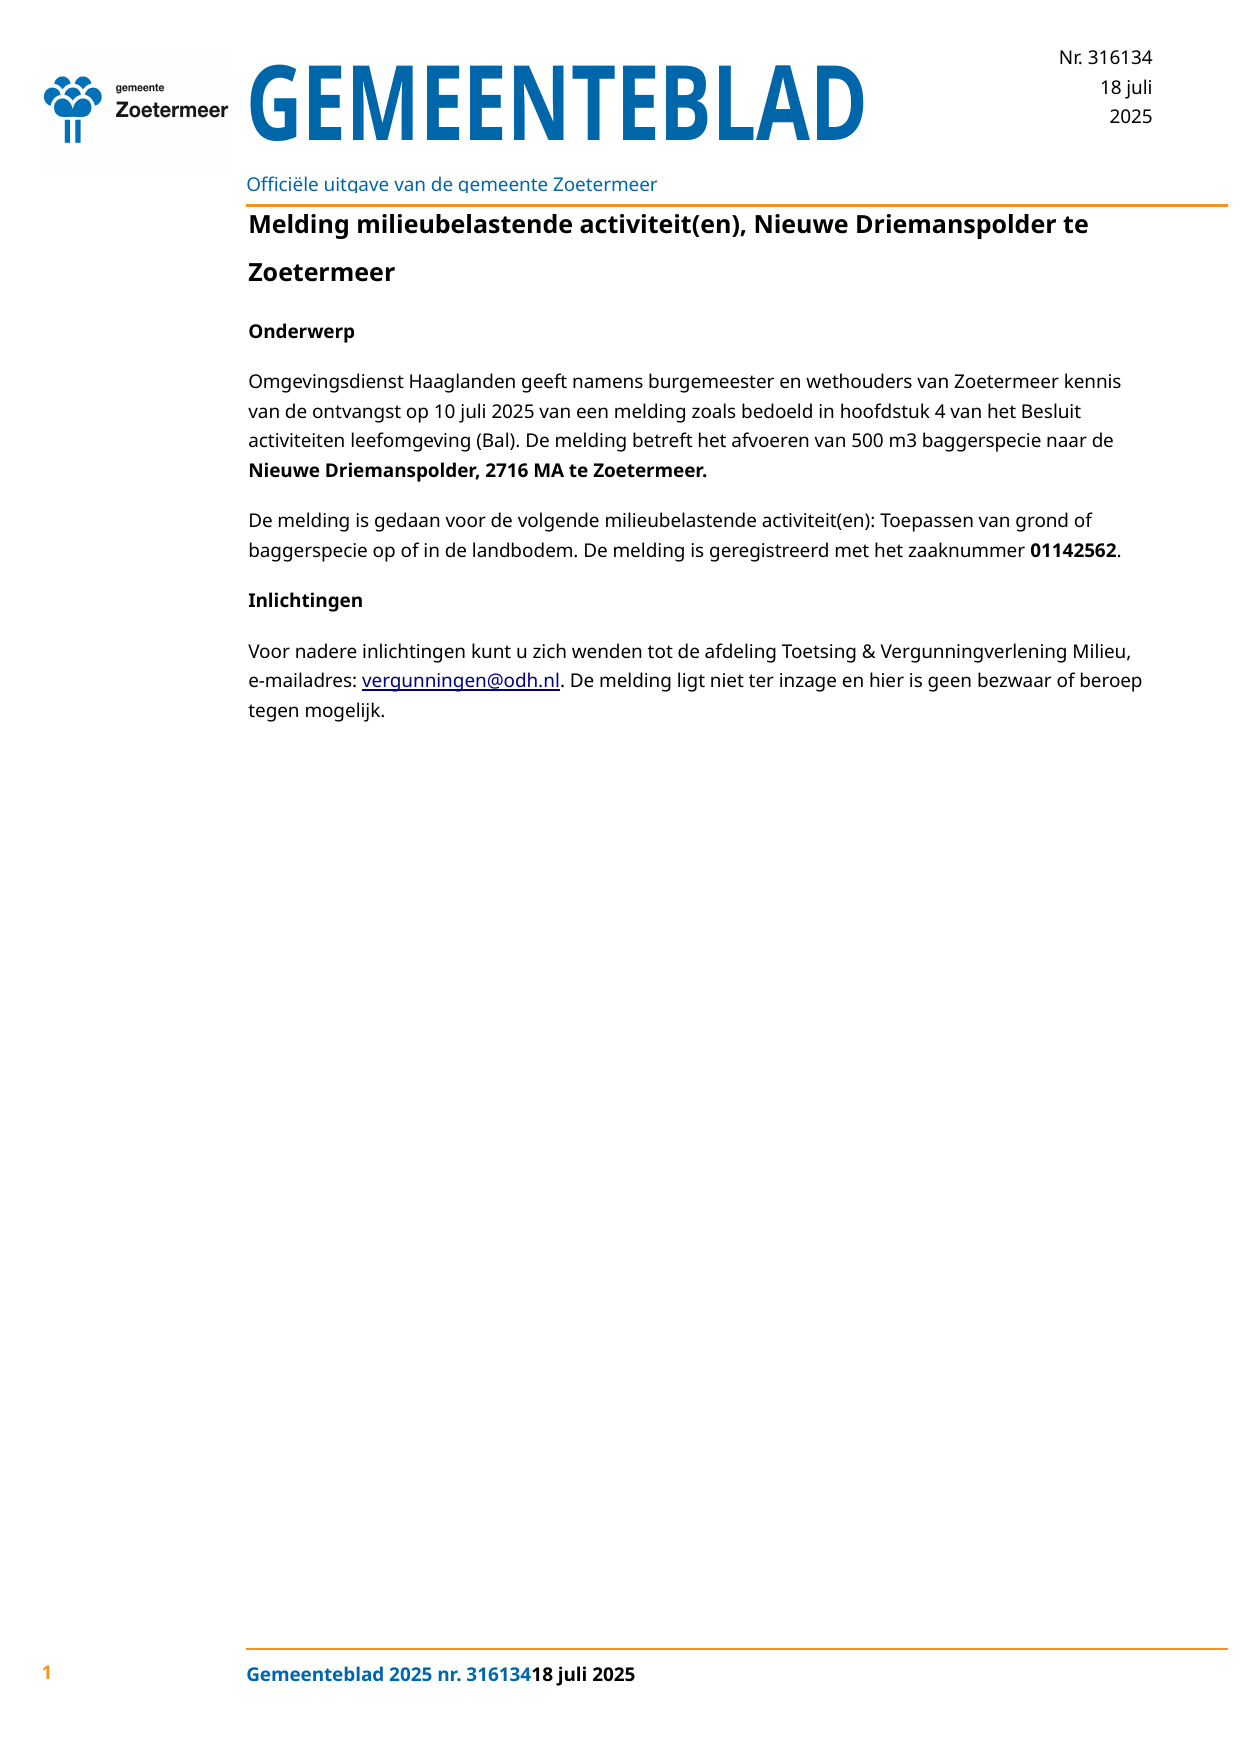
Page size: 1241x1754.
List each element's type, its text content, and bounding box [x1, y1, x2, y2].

text Inlichtingen [248, 587, 1152, 613]
text Voor nadere inlichtingen kunt u zich wenden tot de afdeling Toetsing & Vergunningverlening Milieu, e-mailadres: vergunningen@odh.nl. De melding ligt niet ter inzage en hier is geen bezwaar of beroep tegen mogelijk. [248, 638, 1152, 723]
text Onderwerp [248, 318, 1152, 344]
text De melding is gedaan voor de volgende milieubelastende activiteit(en): Toepassen van grond of baggerspecie op of in de landbodem. De melding is geregistreerd met het zaaknummer 01142562. [248, 507, 1152, 563]
text Omgevingsdienst Haaglanden geeft namens burgemeester en wethouders van Zoetermeer kennis van de ontvangst op 10 juli 2025 van een melding zoals bedoeld in hoofdstuk 4 van het Besluit activiteiten leefomgeving (Bal). De melding betreft het afvoeren van 500 m3 baggerspecie naar de Nieuwe Driemanspolder, 2716 MA te Zoetermeer. [248, 368, 1152, 483]
text Melding milieubelastende activiteit(en), Nieuwe Driemanspolder te Zoetermeer [248, 207, 1152, 288]
picture [41, 47, 231, 172]
